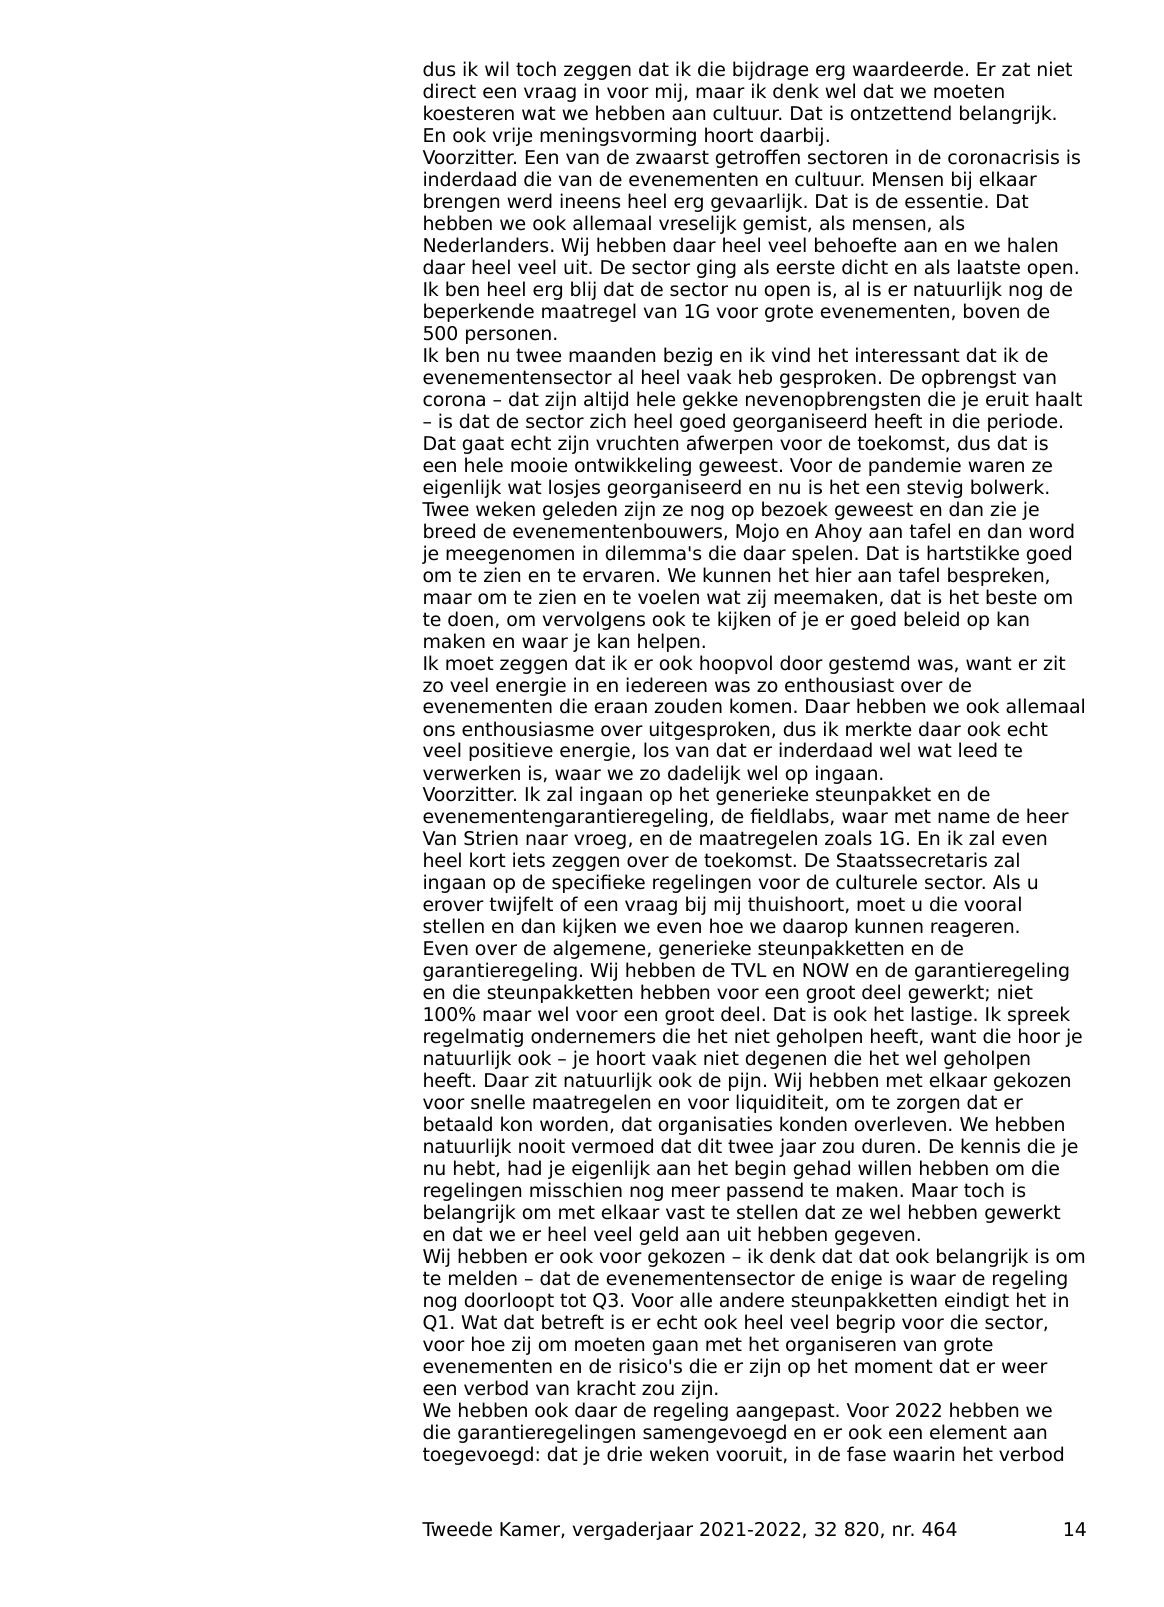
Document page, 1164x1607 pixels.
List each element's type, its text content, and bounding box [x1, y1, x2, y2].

text dus ik wil toch zeggen dat ik die bijdrage erg waardeerde. Er zat niet direct een vraag in voor mij, maar ik denk wel dat we moeten koesteren wat we hebben aan cultuur. Dat is ontzettend belangrijk. En ook vrije meningsvorming hoort daarbij. [422, 59, 1087, 147]
text Even over de algemene, generieke steunpakketten en de garantieregeling. Wij hebben de TVL en NOW en de garantieregeling en die steunpakketten hebben voor een groot deel gewerkt; niet 100% maar wel voor een groot deel. Dat is ook het lastige. Ik spreek regelmatig ondernemers die het niet geholpen heeft, want die hoor je natuurlijk ook – je hoort vaak niet degenen die het wel geholpen heeft. Daar zit natuurlijk ook de pijn. Wij hebben met elkaar gekozen voor snelle maatregelen en voor liquiditeit, om te zorgen dat er betaald kon worden, dat organisaties konden overleven. We hebben natuurlijk nooit vermoed dat dit twee jaar zou duren. De kennis die je nu hebt, had je eigenlijk aan het begin gehad willen hebben om die regelingen misschien nog meer passend te maken. Maar toch is belangrijk om met elkaar vast te stellen dat ze wel hebben gewerkt en dat we er heel veel geld aan uit hebben gegeven. [422, 938, 1087, 1246]
text We hebben ook daar de regeling aangepast. Voor 2022 hebben we die garantieregelingen samengevoegd en er ook een element aan toegevoegd: dat je drie weken vooruit, in de fase waarin het verbod [422, 1400, 1087, 1466]
text Ik moet zeggen dat ik er ook hoopvol door gestemd was, want er zit zo veel energie in en iedereen was zo enthousiast over de evenementen die eraan zouden komen. Daar hebben we ook allemaal ons enthousiasme over uitgesproken, dus ik merkte daar ook echt veel positieve energie, los van dat er inderdaad wel wat leed te verwerken is, waar we zo dadelijk wel op ingaan. [422, 652, 1087, 784]
text Ik ben nu twee maanden bezig en ik vind het interessant dat ik de evenementensector al heel vaak heb gesproken. De opbrengst van corona – dat zijn altijd hele gekke nevenopbrengsten die je eruit haalt – is dat de sector zich heel goed georganiseerd heeft in die periode. Dat gaat echt zijn vruchten afwerpen voor de toekomst, dus dat is een hele mooie ontwikkeling geweest. Voor de pandemie waren ze eigenlijk wat losjes georganiseerd en nu is het een stevig bolwerk. Twee weken geleden zijn ze nog op bezoek geweest en dan zie je breed de evenementenbouwers, Mojo en Ahoy aan tafel en dan word je meegenomen in dilemma's die daar spelen. Dat is hartstikke goed om te zien en te ervaren. We kunnen het hier aan tafel bespreken, maar om te zien en te voelen wat zij meemaken, dat is het beste om te doen, om vervolgens ook te kijken of je er goed beleid op kan maken en waar je kan helpen. [422, 345, 1087, 652]
text Wij hebben er ook voor gekozen – ik denk dat dat ook belangrijk is om te melden – dat de evenementensector de enige is waar de regeling nog doorloopt tot Q3. Voor alle andere steunpakketten eindigt het in Q1. Wat dat betreft is er echt ook heel veel begrip voor die sector, voor hoe zij om moeten gaan met het organiseren van grote evenementen en de risico's die er zijn op het moment dat er weer een verbod van kracht zou zijn. [422, 1246, 1087, 1400]
text Voorzitter. Ik zal ingaan op het generieke steunpakket en de evenementengarantieregeling, de fieldlabs, waar met name de heer Van Strien naar vroeg, en de maatregelen zoals 1G. En ik zal even heel kort iets zeggen over de toekomst. De Staatssecretaris zal ingaan op de specifieke regelingen voor de culturele sector. Als u erover twijfelt of een vraag bij mij thuishoort, moet u die vooral stellen en dan kijken we even hoe we daarop kunnen reageren. [422, 784, 1087, 938]
text Voorzitter. Een van de zwaarst getroffen sectoren in de coronacrisis is inderdaad die van de evenementen en cultuur. Mensen bij elkaar brengen werd ineens heel erg gevaarlijk. Dat is de essentie. Dat hebben we ook allemaal vreselijk gemist, als mensen, als Nederlanders. Wij hebben daar heel veel behoefte aan en we halen daar heel veel uit. De sector ging als eerste dicht en als laatste open. Ik ben heel erg blij dat de sector nu open is, al is er natuurlijk nog de beperkende maatregel van 1G voor grote evenementen, boven de 500 personen. [422, 147, 1087, 345]
